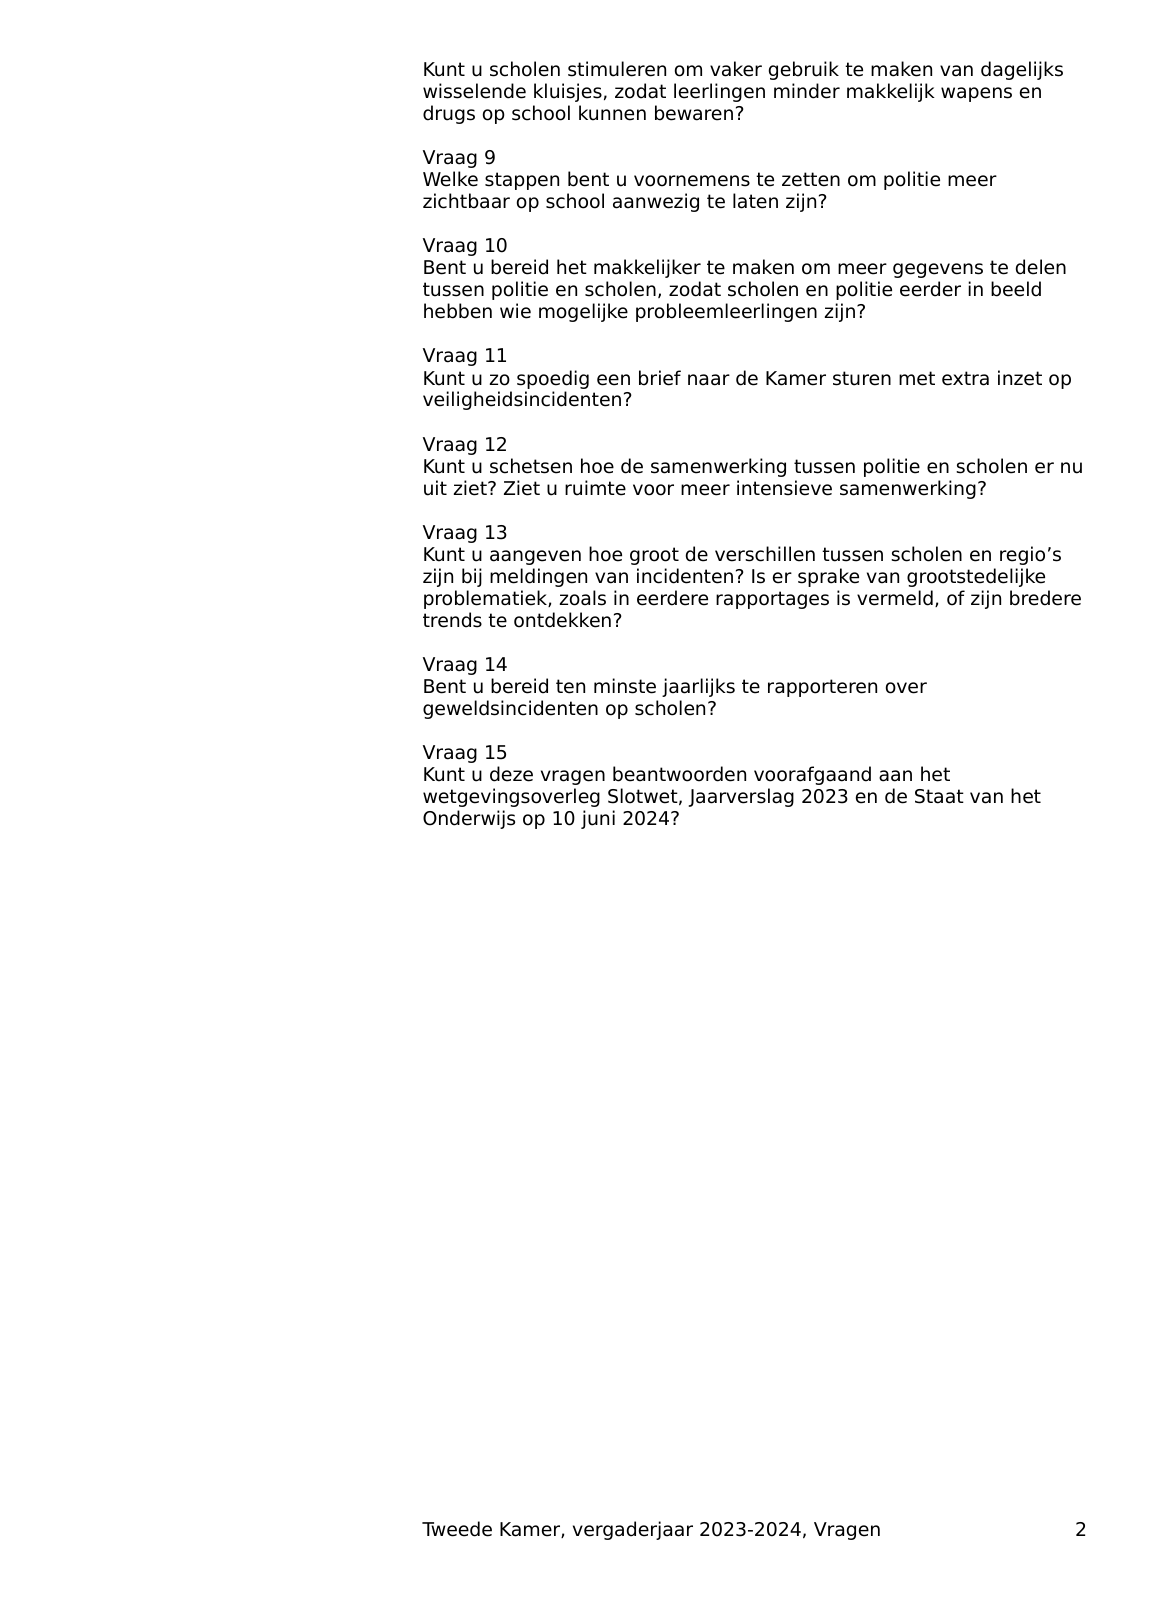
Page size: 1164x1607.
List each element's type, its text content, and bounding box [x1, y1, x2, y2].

text Welke stappen bent u voornemens te zetten om politie meer zichtbaar op school aanwezig te laten zijn? [422, 169, 1087, 213]
text Kunt u deze vragen beantwoorden voorafgaand aan het wetgevingsoverleg Slotwet, Jaarverslag 2023 en de Staat van het Onderwijs op 10 juni 2024? [422, 764, 1087, 830]
text Kunt u zo spoedig een brief naar de Kamer sturen met extra inzet op veiligheidsincidenten? [422, 367, 1087, 411]
text Kunt u schetsen hoe de samenwerking tussen politie en scholen er nu uit ziet? Ziet u ruimte voor meer intensieve samenwerking? [422, 456, 1087, 499]
text Kunt u aangeven hoe groot de verschillen tussen scholen en regio’s zijn bij meldingen van incidenten? Is er sprake van grootstedelijke problematiek, zoals in eerdere rapportages is vermeld, of zijn bredere trends te ontdekken? [422, 544, 1087, 632]
text Bent u bereid ten minste jaarlijks te rapporteren over geweldsincidenten op scholen? [422, 676, 1087, 720]
text Bent u bereid het makkelijker te maken om meer gegevens te delen tussen politie en scholen, zodat scholen en politie eerder in beeld hebben wie mogelijke probleemleerlingen zijn? [422, 257, 1087, 323]
text Kunt u scholen stimuleren om vaker gebruik te maken van dagelijks wisselende kluisjes, zodat leerlingen minder makkelijk wapens en drugs op school kunnen bewaren? [422, 59, 1087, 125]
text Vraag 13 [422, 522, 1087, 544]
text Vraag 9 [422, 147, 1087, 169]
text Vraag 11 [422, 345, 1087, 367]
text Vraag 12 [422, 433, 1087, 456]
text Vraag 15 [422, 742, 1087, 764]
text Vraag 14 [422, 654, 1087, 676]
text Vraag 10 [422, 235, 1087, 257]
